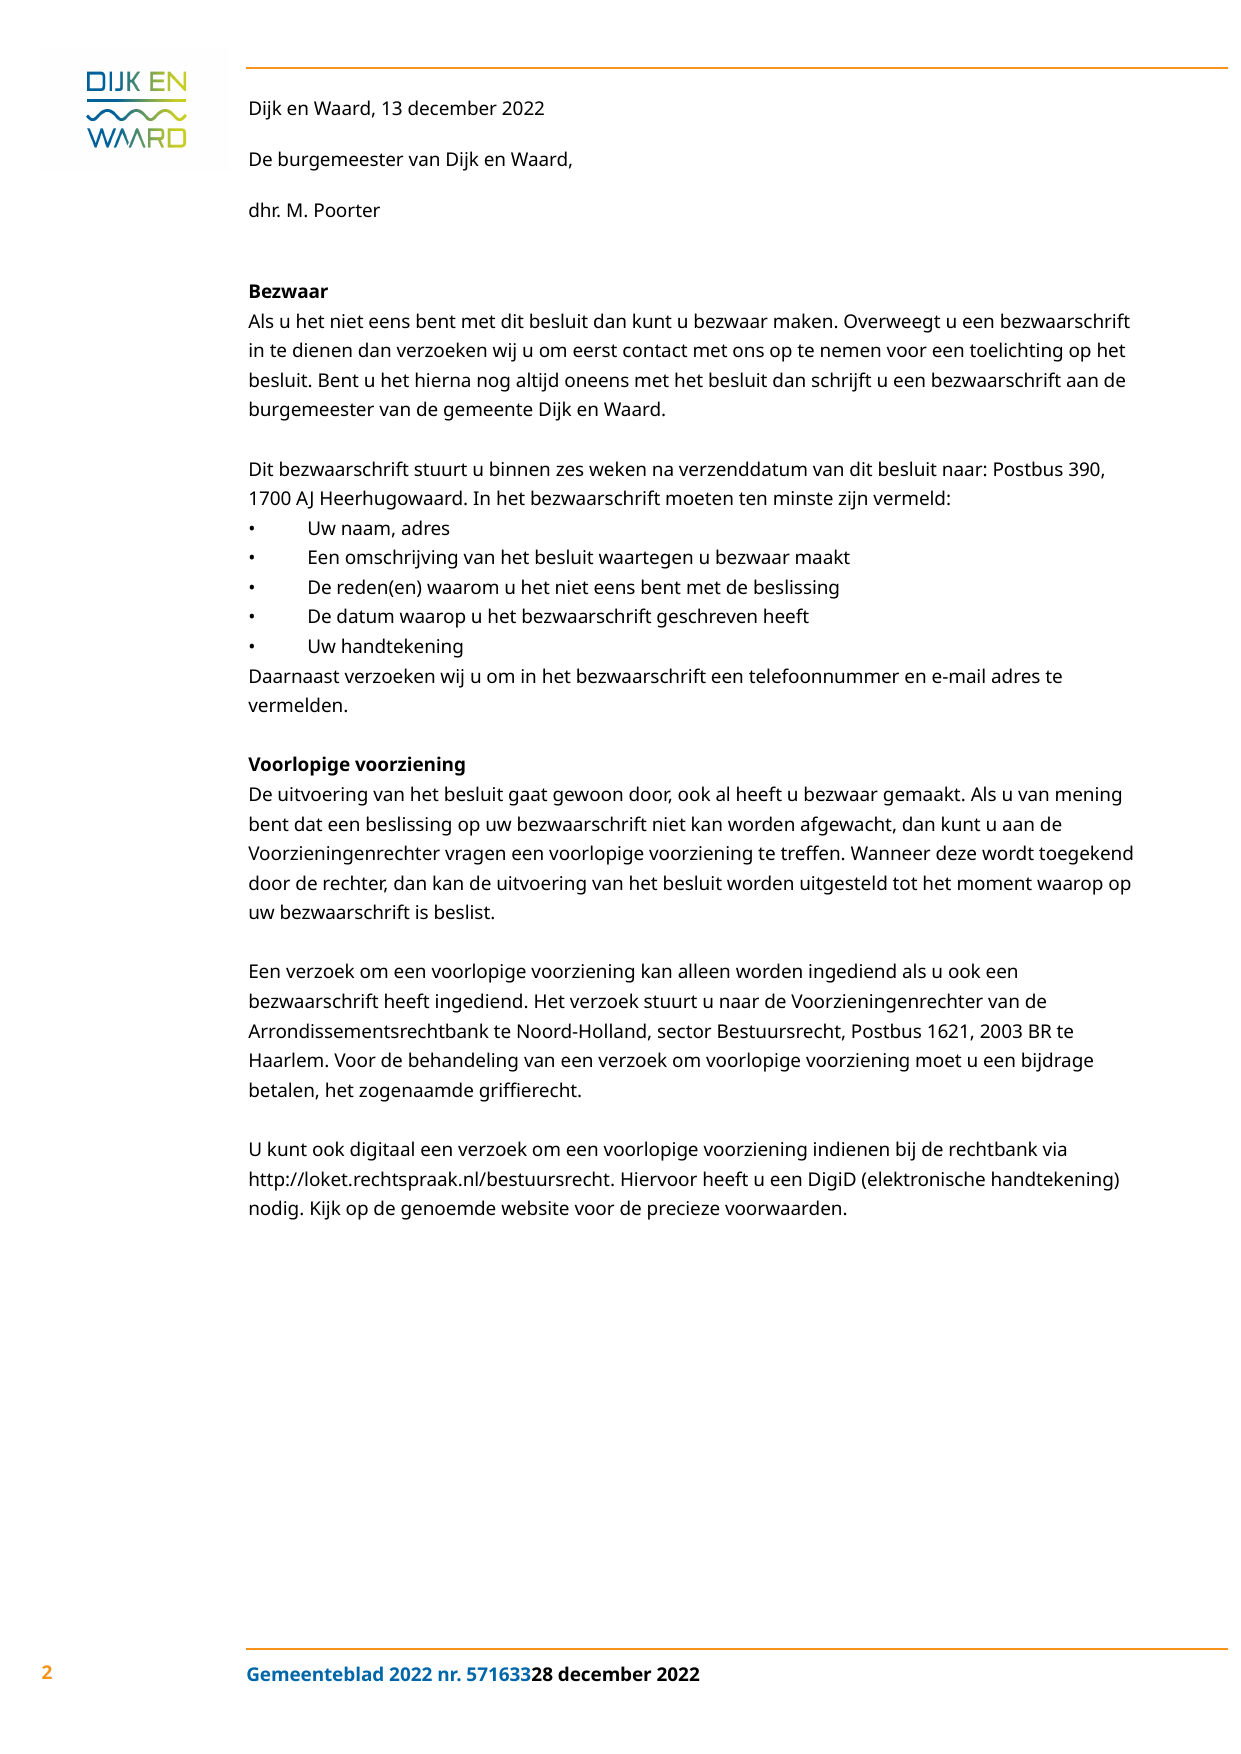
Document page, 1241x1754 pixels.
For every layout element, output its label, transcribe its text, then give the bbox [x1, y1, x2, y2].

text Een verzoek om een voorlopige voorziening kan alleen worden ingediend als u ook een bezwaarschrift heeft ingediend. Het verzoek stuurt u naar de Voorzieningenrechter van de Arrondissementsrechtbank te Noord-Holland, sector Bestuursrecht, Postbus 1621, 2003 BR te Haarlem. Voor de behandeling van een verzoek om voorlopige voorziening moet u een bijdrage betalen, het zogenaamde griffierecht. [248, 959, 1152, 1103]
list De datum waarop u het bezwaarschrift geschreven heeft [248, 604, 1152, 629]
text Bezwaar [248, 278, 1152, 304]
list Uw handtekening [248, 633, 1152, 659]
text Dit bezwaarschrift stuurt u binnen zes weken na verzenddatum van dit besluit naar: Postbus 390, 1700 AJ Heerhugowaard. In het bezwaarschrift moeten ten minste zijn vermeld: [248, 456, 1152, 511]
text Als u het niet eens bent met dit besluit dan kunt u bezwaar maken. Overweegt u een bezwaarschrift in te dienen dan verzoeken wij u om eerst contact met ons op te nemen voor een toelichting op het besluit. Bent u het hierna nog altijd oneens met het besluit dan schrijft u een bezwaarschrift aan de burgemeester van de gemeente Dijk en Waard. [248, 308, 1152, 422]
text dhr. M. Poorter [248, 198, 1152, 223]
text De burgemeester van Dijk en Waard, [248, 146, 1152, 172]
list De reden(en) waarom u het niet eens bent met de beslissing [248, 574, 1152, 600]
text Daarnaast verzoeken wij u om in het bezwaarschrift een telefoonnummer en e-mail adres te vermelden. [248, 663, 1152, 718]
picture [41, 47, 231, 172]
text Dijk en Waard, 13 december 2022 [248, 95, 1152, 121]
text U kunt ook digitaal een verzoek om een voorlopige voorziening indienen bij de rechtbank via http://loket.rechtspraak.nl/bestuursrecht. Hiervoor heeft u een DigiD (elektronische handtekening) nodig. Kijk op de genoemde website voor de precieze voorwaarden. [248, 1136, 1152, 1221]
text Voorlopige voorziening [248, 752, 1152, 777]
list Een omschrijving van het besluit waartegen u bezwaar maakt [248, 544, 1152, 570]
text De uitvoering van het besluit gaat gewoon door, ook al heeft u bezwaar gemaakt. Als u van mening bent dat een beslissing op uw bezwaarschrift niet kan worden afgewacht, dan kunt u aan de Voorzieningenrechter vragen een voorlopige voorziening te treffen. Wanneer deze wordt toegekend door de rechter, dan kan de uitvoering van het besluit worden uitgesteld tot het moment waarop op uw bezwaarschrift is beslist. [248, 781, 1152, 925]
list Uw naam, adres [248, 515, 1152, 541]
